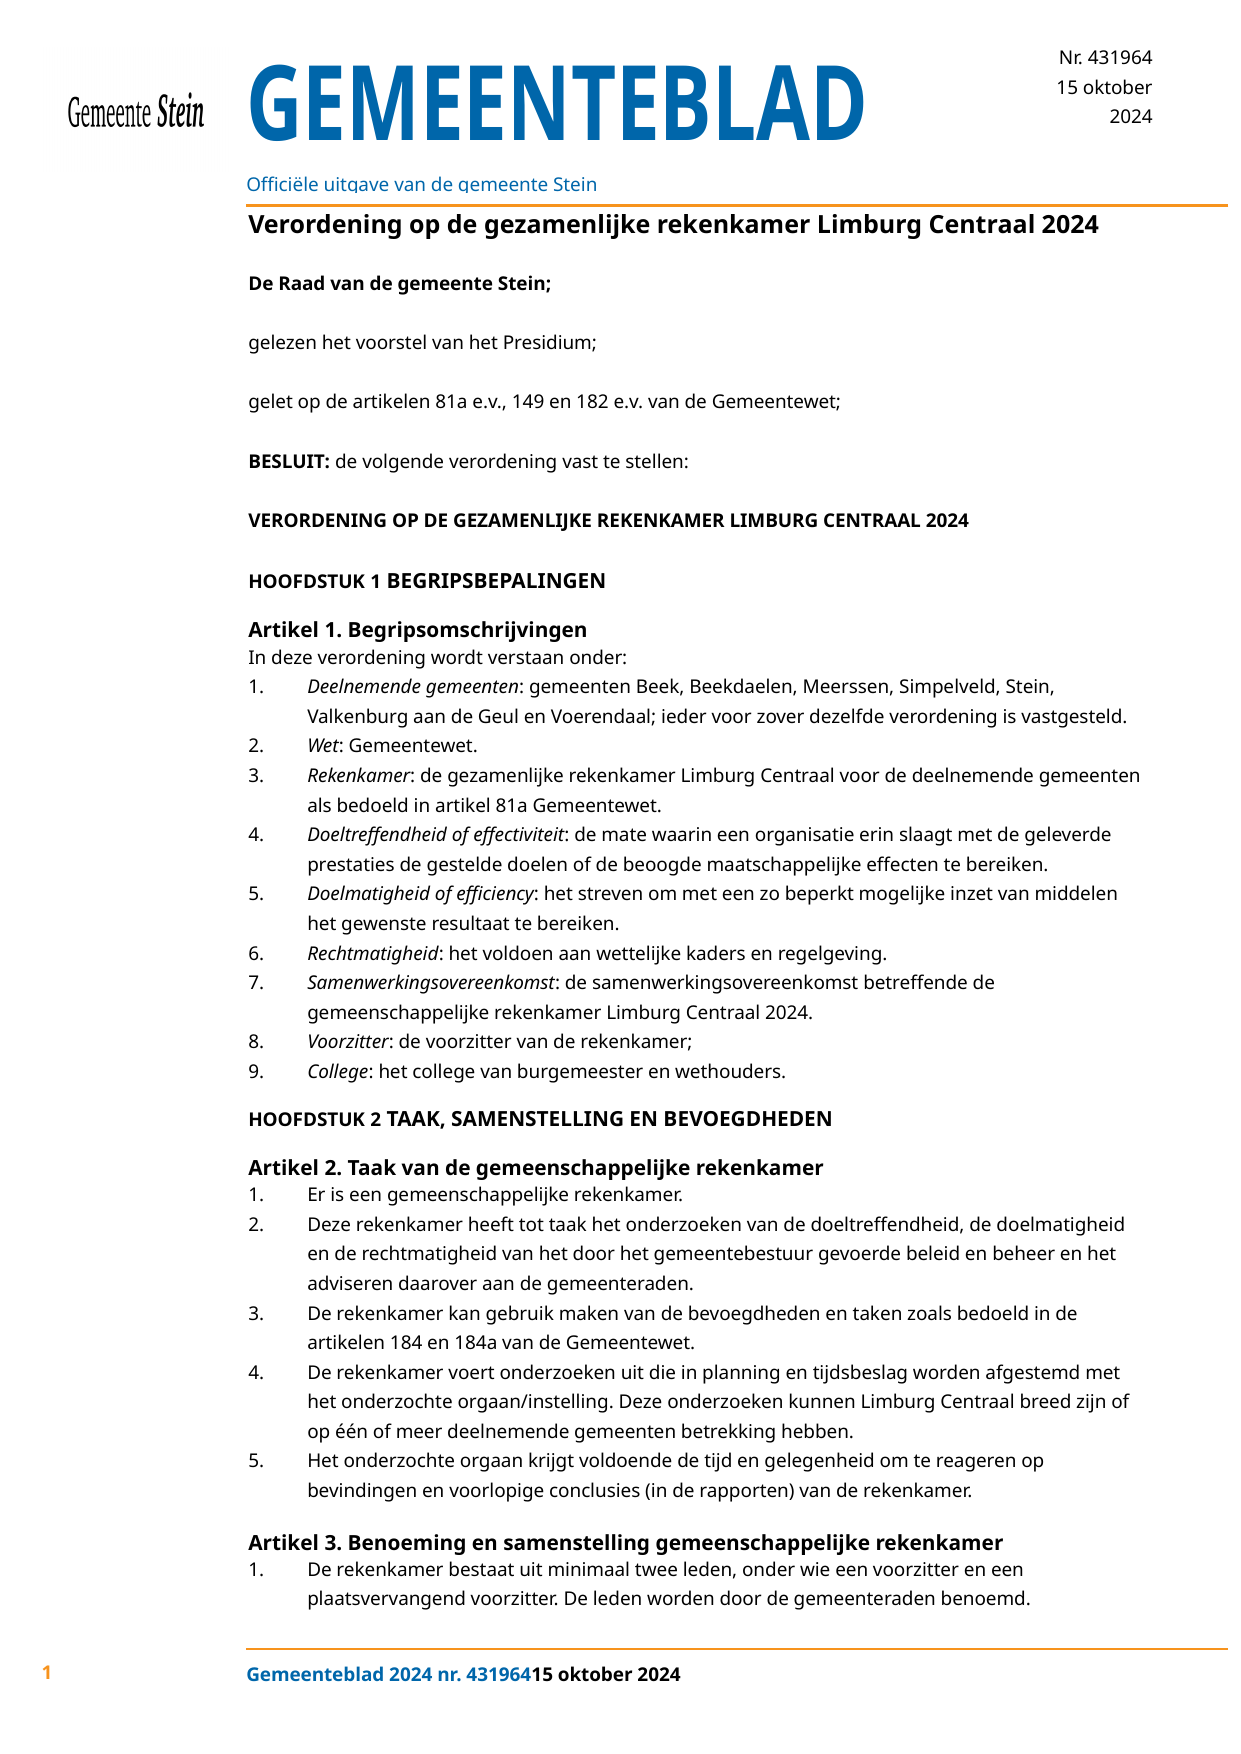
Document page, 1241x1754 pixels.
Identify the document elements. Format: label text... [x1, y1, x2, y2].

text Artikel 2. Taak van de gemeenschappelijke rekenkamer [248, 1153, 1152, 1181]
list De rekenkamer kan gebruik maken van de bevoegdheden en taken zoals bedoeld in de artikelen 184 en 184a van de Gemeentewet. [248, 1300, 1152, 1355]
text HOOFDSTUK 1 BEGRIPSBEPALINGEN [248, 566, 1152, 594]
list Rechtmatigheid: het voldoen aan wettelijke kaders en regelgeving. [248, 940, 1152, 965]
list Samenwerkingsovereenkomst: de samenwerkingsovereenkomst betreffende de gemeenschappelijke rekenkamer Limburg Centraal 2024. [248, 969, 1152, 1024]
text BESLUIT: de volgende verordening vast te stellen: [248, 448, 1152, 473]
list Rekenkamer: de gezamenlijke rekenkamer Limburg Centraal voor de deelnemende gemeenten als bedoeld in artikel 81a Gemeentewet. [248, 762, 1152, 817]
list De rekenkamer voert onderzoeken uit die in planning en tijdsbeslag worden afgestemd met het onderzochte orgaan/instelling. Deze onderzoeken kunnen Limburg Centraal breed zijn of op één of meer deelnemende gemeenten betrekking hebben. [248, 1359, 1152, 1444]
list Deelnemende gemeenten: gemeenten Beek, Beekdaelen, Meerssen, Simpelveld, Stein, Valkenburg aan de Geul en Voerendaal; ieder voor zover dezelfde verordening is vastgesteld. [248, 673, 1152, 729]
text VERORDENING OP DE GEZAMENLIJKE REKENKAMER LIMBURG CENTRAAL 2024 [248, 507, 1152, 533]
list Doeltreffendheid of effectiviteit: de mate waarin een organisatie erin slaagt met de geleverde prestaties de gestelde doelen of de beoogde maatschappelijke effecten te bereiken. [248, 821, 1152, 877]
list Het onderzochte orgaan krijgt voldoende de tijd en gelegenheid om te reageren op bevindingen en voorlopige conclusies (in de rapporten) van de rekenkamer. [248, 1448, 1152, 1503]
list College: het college van burgemeester en wethouders. [248, 1058, 1152, 1084]
picture [41, 47, 231, 172]
list Er is een gemeenschappelijke rekenkamer. [248, 1181, 1152, 1207]
list Deze rekenkamer heeft tot taak het onderzoeken van de doeltreffendheid, de doelmatigheid en de rechtmatigheid van het door het gemeentebestuur gevoerde beleid en beheer en het adviseren daarover aan de gemeenteraden. [248, 1211, 1152, 1296]
text gelet op de artikelen 81a e.v., 149 en 182 e.v. van de Gemeentewet; [248, 389, 1152, 414]
list Voorzitter: de voorzitter van de rekenkamer; [248, 1028, 1152, 1054]
text HOOFDSTUK 2 TAAK, SAMENSTELLING EN BEVOEGDHEDEN [248, 1104, 1152, 1132]
text Artikel 3. Benoeming en samenstelling gemeenschappelijke rekenkamer [248, 1528, 1152, 1556]
text Verordening op de gezamenlijke rekenkamer Limburg Centraal 2024 [248, 207, 1152, 241]
text In deze verordening wordt verstaan onder: [248, 644, 1152, 669]
list Wet: Gemeentewet. [248, 733, 1152, 758]
list De rekenkamer bestaat uit minimaal twee leden, onder wie een voorzitter en een plaatsvervangend voorzitter. De leden worden door de gemeenteraden benoemd. [248, 1556, 1152, 1611]
text De Raad van de gemeente Stein; [248, 270, 1152, 296]
list Doelmatigheid of efficiency: het streven om met een zo beperkt mogelijke inzet van middelen het gewenste resultaat te bereiken. [248, 881, 1152, 936]
text gelezen het voorstel van het Presidium; [248, 329, 1152, 355]
text Artikel 1. Begripsomschrijvingen [248, 615, 1152, 644]
